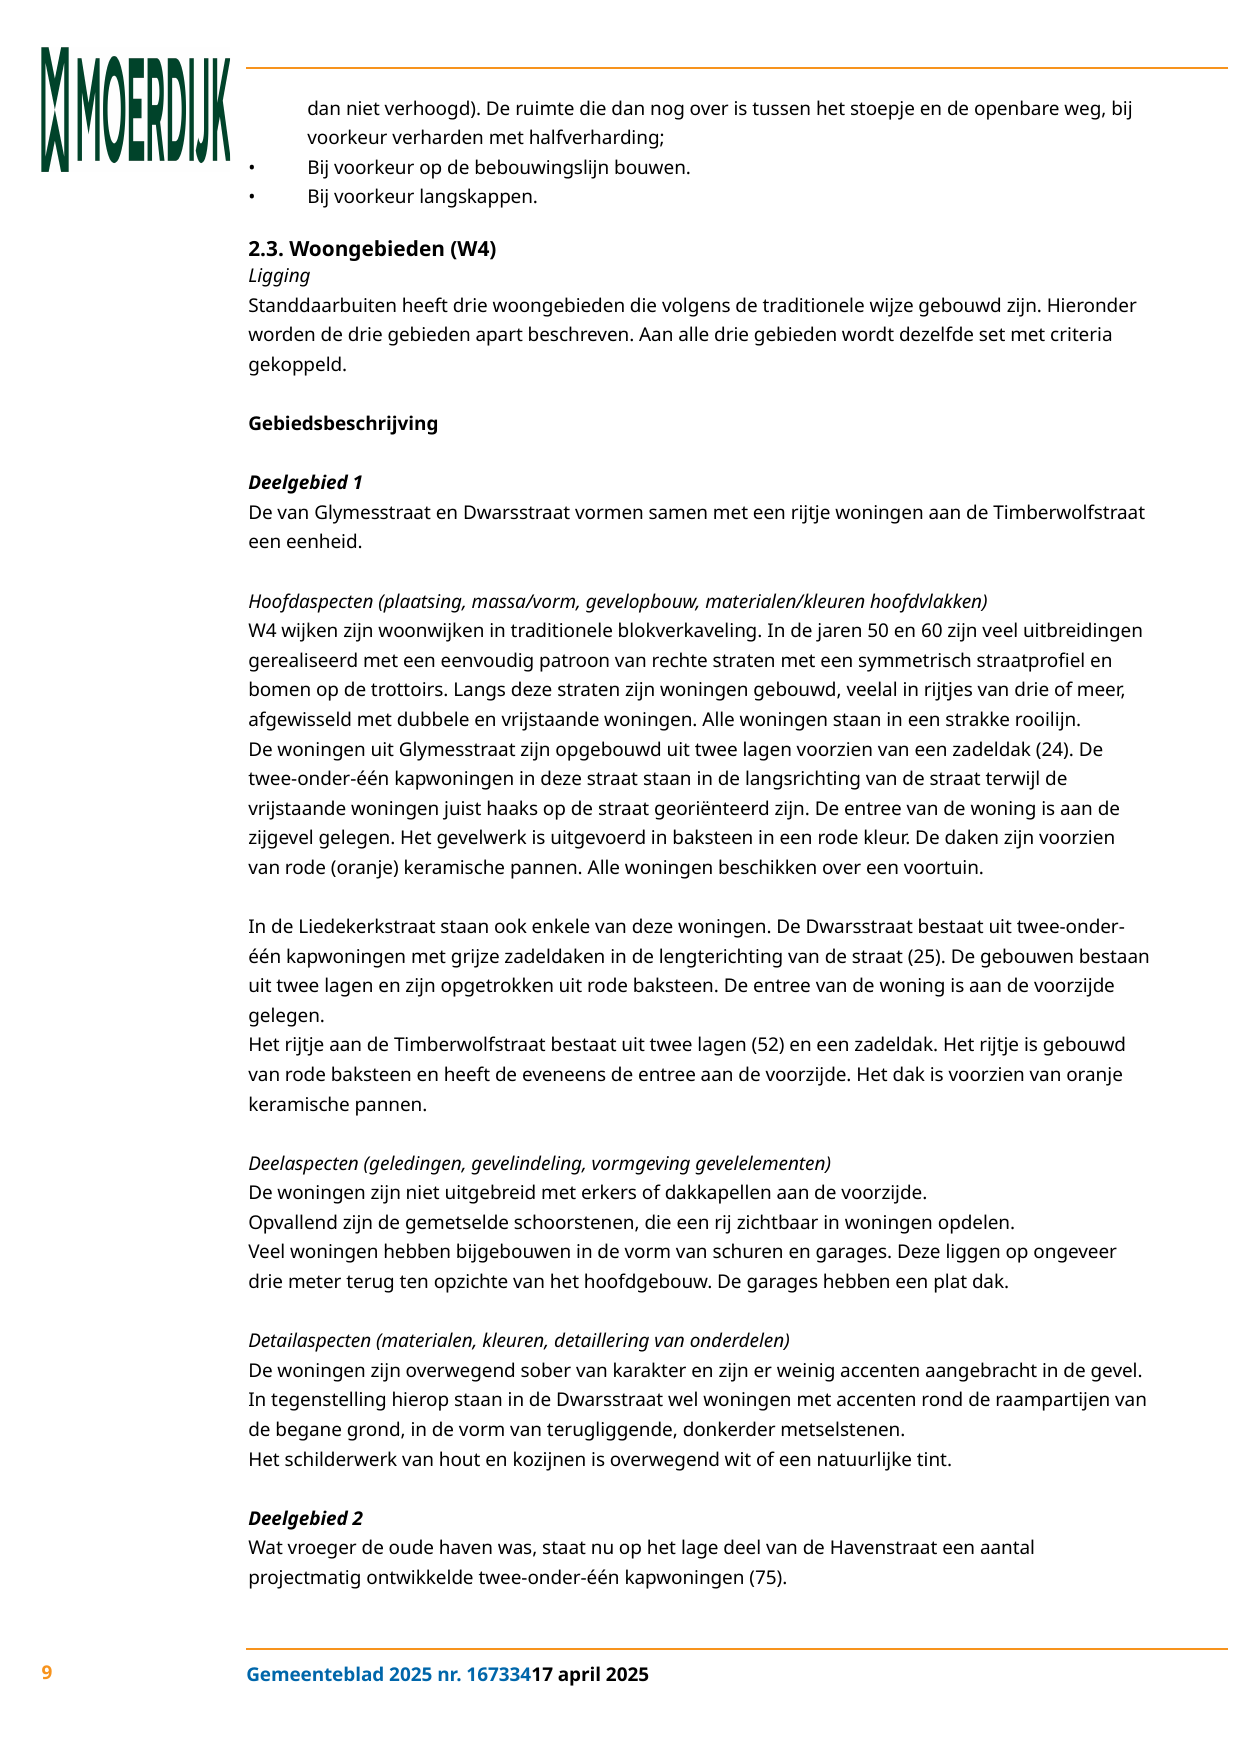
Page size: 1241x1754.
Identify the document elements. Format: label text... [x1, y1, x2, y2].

text Standdaarbuiten heeft drie woongebieden die volgens de traditionele wijze gebouwd zijn. Hieronder worden de drie gebieden apart beschreven. Aan alle drie gebieden wordt dezelfde set met criteria gekoppeld. [248, 292, 1152, 377]
text Gebiedsbeschrijving [248, 410, 1152, 436]
text Ligging [248, 262, 1152, 288]
text Opvallend zijn de gemetselde schoorstenen, die een rij zichtbaar in woningen opdelen. [248, 1209, 1152, 1235]
list Bij voorkeur langskappen. [248, 183, 1152, 209]
text Wat vroeger de oude haven was, staat nu op het lage deel van de Havenstraat een aantal projectmatig ontwikkelde twee-onder-één kapwoningen (75). [248, 1534, 1152, 1590]
text De woningen uit Glymesstraat zijn opgebouwd uit twee lagen voorzien van een zadeldak (24). De twee-onder-één kapwoningen in deze straat staan in de langsrichting van de straat terwijl de vrijstaande woningen juist haaks op de straat georiënteerd zijn. De entree van de woning is aan de zijgevel gelegen. Het gevelwerk is uitgevoerd in baksteen in een rode kleur. De daken zijn voorzien van rode (oranje) keramische pannen. Alle woningen beschikken over een voortuin. [248, 736, 1152, 880]
text De woningen zijn overwegend sober van karakter en zijn er weinig accenten aangebracht in de gevel. In tegenstelling hierop staan in de Dwarsstraat wel woningen met accenten rond de raampartijen van de begane grond, in de vorm van terugliggende, donkerder metselstenen. [248, 1357, 1152, 1442]
text In de Liedekerkstraat staan ook enkele van deze woningen. De Dwarsstraat bestaat uit twee-onder-één kapwoningen met grijze zadeldaken in de lengterichting van de straat (25). De gebouwen bestaan uit twee lagen en zijn opgetrokken uit rode baksteen. De entree van de woning is aan de voorzijde gelegen. [248, 913, 1152, 1028]
list dan niet verhoogd). De ruimte die dan nog over is tussen het stoepje en de openbare weg, bij voorkeur verharden met halfverharding; [248, 95, 1152, 150]
text Hoofdaspecten (plaatsing, massa/vorm, gevelopbouw, materialen/kleuren hoofdvlakken) [248, 588, 1152, 613]
list Bij voorkeur op de bebouwingslijn bouwen. [248, 154, 1152, 180]
picture [41, 47, 231, 172]
text Detailaspecten (materialen, kleuren, detaillering van onderdelen) [248, 1327, 1152, 1353]
text Het rijtje aan de Timberwolfstraat bestaat uit twee lagen (52) en een zadeldak. Het rijtje is gebouwd van rode baksteen en heeft de eveneens de entree aan de voorzijde. Het dak is voorzien van oranje keramische pannen. [248, 1032, 1152, 1116]
text Deelaspecten (geledingen, gevelindeling, vormgeving gevelelementen) [248, 1150, 1152, 1176]
text De van Glymesstraat en Dwarsstraat vormen samen met een rijtje woningen aan de Timberwolfstraat een eenheid. [248, 499, 1152, 554]
text Deelgebied 1 [248, 469, 1152, 495]
text Veel woningen hebben bijgebouwen in de vorm van schuren en garages. Deze liggen op ongeveer drie meter terug ten opzichte van het hoofdgebouw. De garages hebben een plat dak. [248, 1239, 1152, 1294]
text W4 wijken zijn woonwijken in traditionele blokverkaveling. In de jaren 50 en 60 zijn veel uitbreidingen gerealiseerd met een eenvoudig patroon van rechte straten met een symmetrisch straatprofiel en bomen op de trottoirs. Langs deze straten zijn woningen gebouwd, veelal in rijtjes van drie of meer, afgewisseld met dubbele en vrijstaande woningen. Alle woningen staan in een strakke rooilijn. [248, 617, 1152, 732]
text Het schilderwerk van hout en kozijnen is overwegend wit of een natuurlijke tint. [248, 1446, 1152, 1471]
text De woningen zijn niet uitgebreid met erkers of dakkapellen aan de voorzijde. [248, 1179, 1152, 1205]
text 2.3. Woongebieden (W4) [248, 234, 1152, 262]
text Deelgebied 2 [248, 1505, 1152, 1531]
